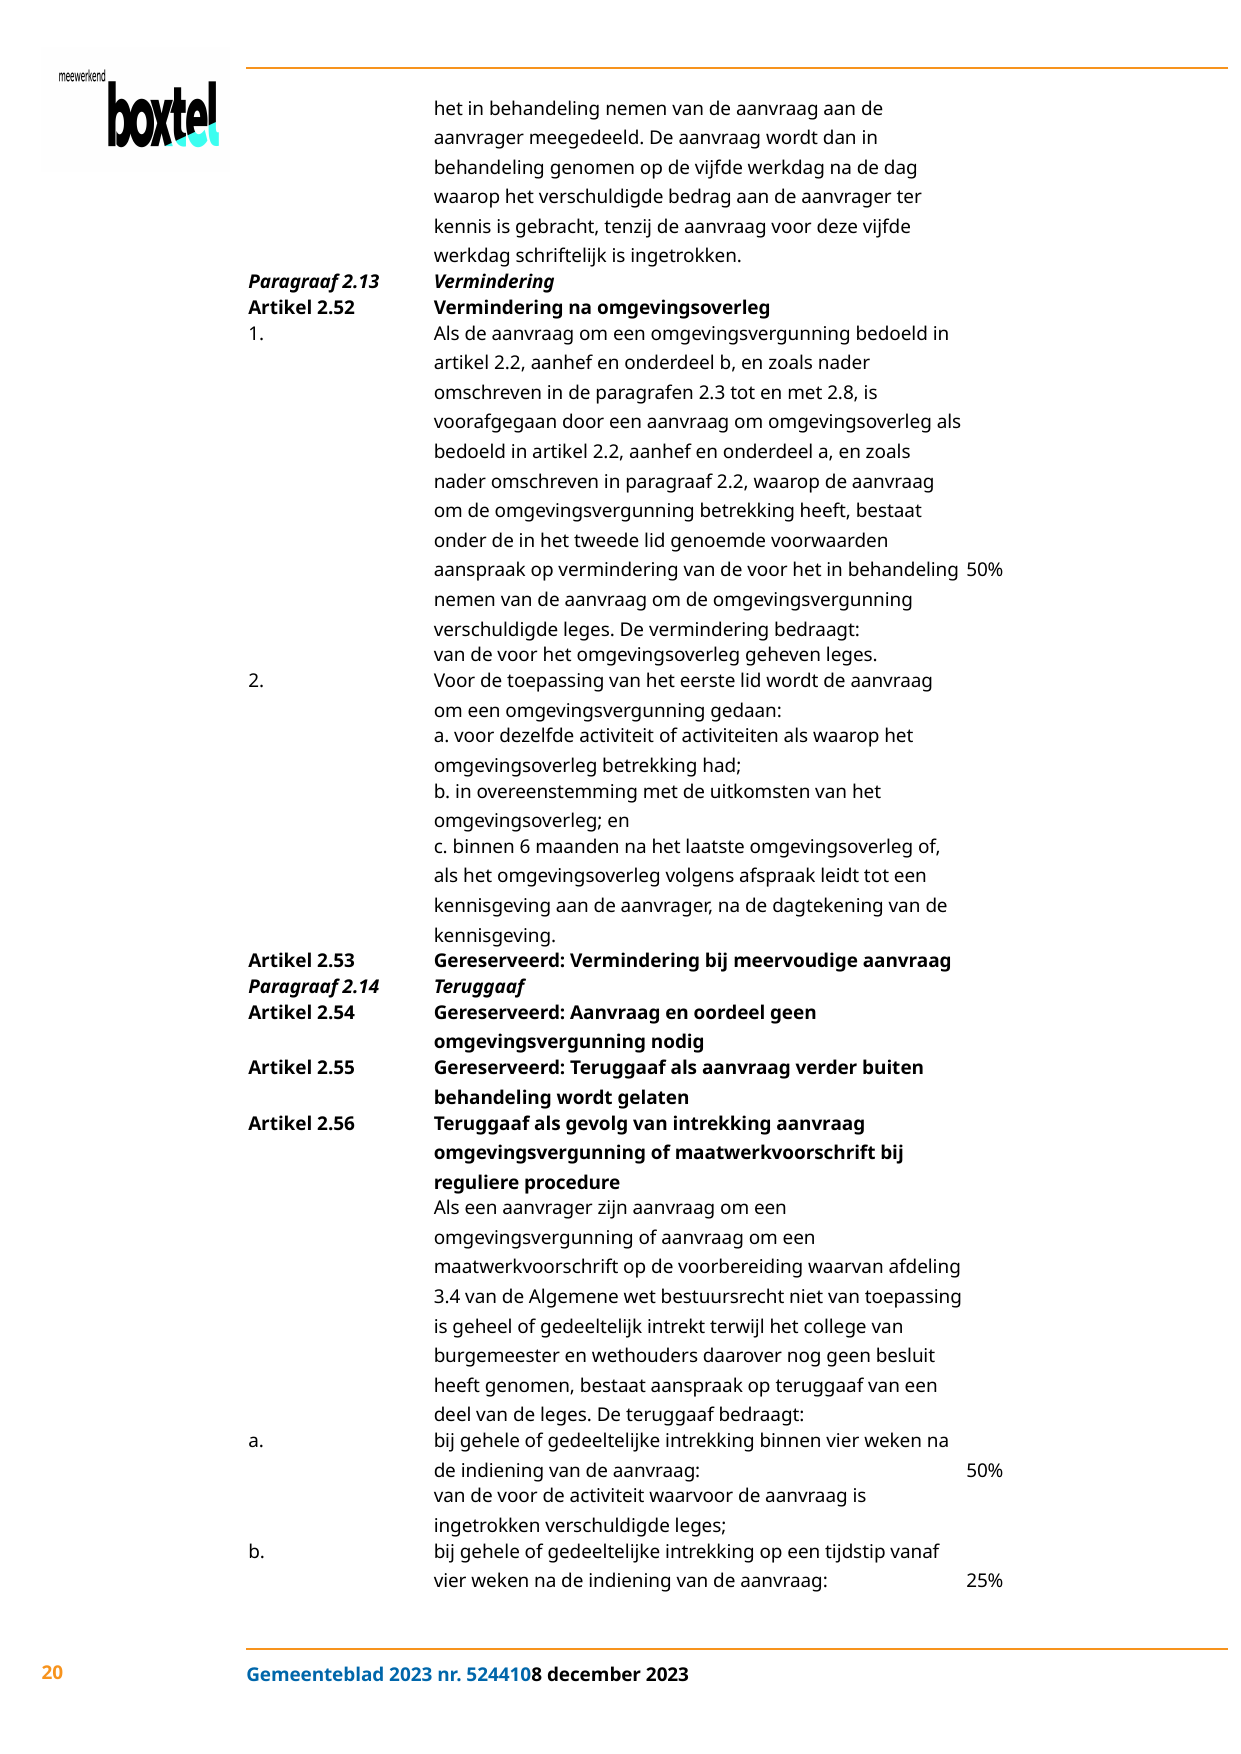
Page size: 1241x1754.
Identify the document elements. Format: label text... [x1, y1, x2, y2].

table_cell [966, 778, 1152, 833]
table_cell Vermindering na omgevingsoverleg [434, 294, 966, 320]
table_cell [966, 948, 1152, 973]
table_cell [966, 1110, 1152, 1194]
table_cell [248, 641, 433, 667]
table_cell Gereserveerd: Vermindering bij meervoudige aanvraag [434, 948, 966, 973]
table_cell b. [248, 1538, 433, 1593]
table_cell Artikel 2.52 [248, 294, 433, 320]
table_cell 25% [966, 1538, 1152, 1593]
table_cell Gereserveerd: Aanvraag en oordeel geen omgevingsvergunning nodig [434, 999, 966, 1054]
table_cell [966, 999, 1152, 1054]
table_cell a. [248, 1428, 433, 1483]
table_cell Als de aanvraag om een omgevingsvergunning bedoeld in artikel 2.2, aanhef en onderdeel b, en zoals nader omschreven in de paragrafen 2.3 tot en met 2.8, is voorafgegaan door een aanvraag om omgevingsoverleg als bedoeld in artikel 2.2, aanhef en onderdeel a, en zoals nader omschreven in paragraaf 2.2, waarop de aanvraag om de omgevingsvergunning betrekking heeft, bestaat onder de in het tweede lid genoemde voorwaarden aanspraak op vermindering van de voor het in behandeling nemen van de aanvraag om de omgevingsvergunning verschuldigde leges. De vermindering bedraagt: [434, 320, 966, 641]
table_cell Paragraaf 2.14 [248, 973, 433, 999]
table_cell [248, 1195, 433, 1427]
table_cell [966, 723, 1152, 778]
table_cell Paragraaf 2.13 [248, 269, 433, 294]
table_cell [966, 641, 1152, 667]
table_cell Artikel 2.53 [248, 948, 433, 973]
table_cell [966, 1483, 1152, 1538]
table_cell [248, 1483, 433, 1538]
table_cell [966, 1195, 1152, 1427]
table_cell 1. [248, 320, 433, 641]
table_cell [966, 1054, 1152, 1110]
table_cell [248, 723, 433, 778]
table_cell Teruggaaf [434, 973, 966, 999]
table_cell [966, 833, 1152, 948]
table_cell bij gehele of gedeeltelijke intrekking op een tijdstip vanaf vier weken na de indiening van de aanvraag: [434, 1538, 966, 1593]
table_cell Als een aanvrager zijn aanvraag om een omgevingsvergunning of aanvraag om een maatwerkvoorschrift op de voorbereiding waarvan afdeling 3.4 van de Algemene wet bestuursrecht niet van toepassing is geheel of gedeeltelijk intrekt terwijl het college van burgemeester en wethouders daarover nog geen besluit heeft genomen, bestaat aanspraak op teruggaaf van een deel van de leges. De teruggaaf bedraagt: [434, 1195, 966, 1427]
table_cell 2. [248, 667, 433, 722]
table_cell Artikel 2.54 [248, 999, 433, 1054]
table_cell bij gehele of gedeeltelijke intrekking binnen vier weken na de indiening van de aanvraag: [434, 1428, 966, 1483]
table_cell [248, 778, 433, 833]
table_cell Gereserveerd: Teruggaaf als aanvraag verder buiten behandeling wordt gelaten [434, 1054, 966, 1110]
table_cell [966, 973, 1152, 999]
table_cell [248, 95, 433, 268]
table_cell b. in overeenstemming met de uitkomsten van het omgevingsoverleg; en [434, 778, 966, 833]
table_cell Artikel 2.55 [248, 1054, 433, 1110]
table_cell [966, 95, 1152, 268]
table_cell c. binnen 6 maanden na het laatste omgevingsoverleg of, als het omgevingsoverleg volgens afspraak leidt tot een kennisgeving aan de aanvrager, na de dagtekening van de kennisgeving. [434, 833, 966, 948]
table_cell het in behandeling nemen van de aanvraag aan de aanvrager meegedeeld. De aanvraag wordt dan in behandeling genomen op de vijfde werkdag na de dag waarop het verschuldigde bedrag aan de aanvrager ter kennis is gebracht, tenzij de aanvraag voor deze vijfde werkdag schriftelijk is ingetrokken. [434, 95, 966, 268]
table_cell [966, 269, 1152, 294]
table_cell van de voor de activiteit waarvoor de aanvraag is ingetrokken verschuldigde leges; [434, 1483, 966, 1538]
table_cell [966, 294, 1152, 320]
table_cell [248, 833, 433, 948]
table_cell [966, 667, 1152, 722]
table_cell a. voor dezelfde activiteit of activiteiten als waarop het omgevingsoverleg betrekking had; [434, 723, 966, 778]
table_cell Teruggaaf als gevolg van intrekking aanvraag omgevingsvergunning of maatwerkvoorschrift bij reguliere procedure [434, 1110, 966, 1194]
table_cell Voor de toepassing van het eerste lid wordt de aanvraag om een omgevingsvergunning gedaan: [434, 667, 966, 722]
picture [41, 47, 231, 172]
table_cell 50% [966, 1428, 1152, 1483]
table_cell Artikel 2.56 [248, 1110, 433, 1194]
table_cell van de voor het omgevingsoverleg geheven leges. [434, 641, 966, 667]
table_cell Vermindering [434, 269, 966, 294]
table_cell 50% [966, 320, 1152, 641]
